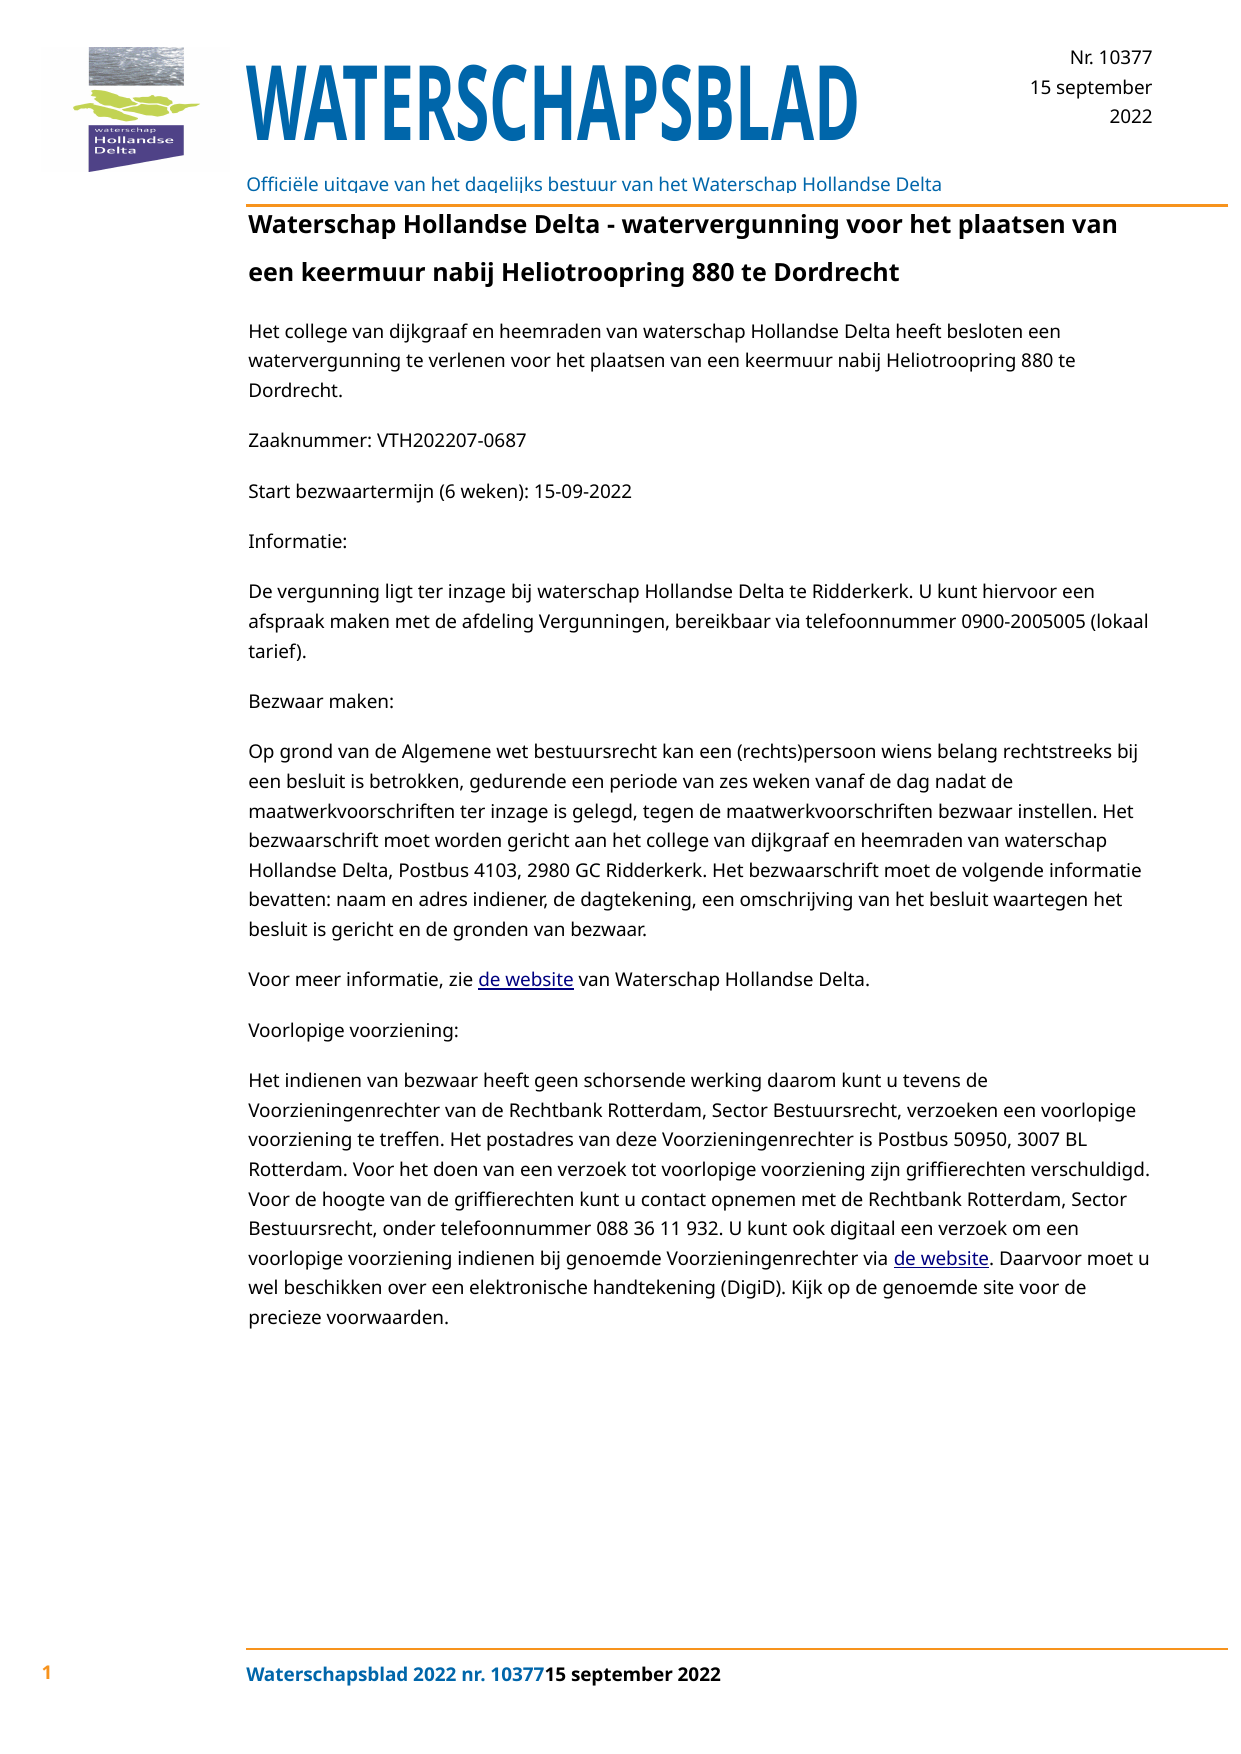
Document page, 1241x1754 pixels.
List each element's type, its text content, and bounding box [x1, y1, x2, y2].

text Voorlopige voorziening: [248, 1017, 1152, 1043]
text Het college van dijkgraaf en heemraden van waterschap Hollandse Delta heeft besloten een watervergunning te verlenen voor het plaatsen van een keermuur nabij Heliotroopring 880 te Dordrecht. [248, 318, 1152, 403]
text Bezwaar maken: [248, 688, 1152, 714]
text Informatie: [248, 528, 1152, 554]
text Het indienen van bezwaar heeft geen schorsende werking daarom kunt u tevens de Voorzieningenrechter van de Rechtbank Rotterdam, Sector Bestuursrecht, verzoeken een voorlopige voorziening te treffen. Het postadres van deze Voorzieningenrechter is Postbus 50950, 3007 BL Rotterdam. Voor het doen van een verzoek tot voorlopige voorziening zijn griffierechten verschuldigd. Voor de hoogte van de griffierechten kunt u contact opnemen met de Rechtbank Rotterdam, Sector Bestuursrecht, onder telefoonnummer 088 36 11 932. U kunt ook digitaal een verzoek om een voorlopige voorziening indienen bij genoemde Voorzieningenrechter via de website. Daarvoor moet u wel beschikken over een elektronische handtekening (DigiD). Kijk op de genoemde site voor de precieze voorwaarden. [248, 1067, 1152, 1330]
text Voor meer informatie, zie de website van Waterschap Hollandse Delta. [248, 967, 1152, 992]
text Start bezwaartermijn (6 weken): 15-09-2022 [248, 478, 1152, 504]
picture [41, 47, 231, 172]
text De vergunning ligt ter inzage bij waterschap Hollandse Delta te Ridderkerk. U kunt hiervoor een afspraak maken met de afdeling Vergunningen, bereikbaar via telefoonnummer 0900-2005005 (lokaal tarief). [248, 579, 1152, 664]
text Waterschap Hollandse Delta - watervergunning voor het plaatsen van een keermuur nabij Heliotroopring 880 te Dordrecht [248, 207, 1152, 288]
text Zaaknummer: VTH202207-0687 [248, 427, 1152, 453]
text Op grond van de Algemene wet bestuursrecht kan een (rechts)persoon wiens belang rechtstreeks bij een besluit is betrokken, gedurende een periode van zes weken vanaf de dag nadat de maatwerkvoorschriften ter inzage is gelegd, tegen de maatwerkvoorschriften bezwaar instellen. Het bezwaarschrift moet worden gericht aan het college van dijkgraaf en heemraden van waterschap Hollandse Delta, Postbus 4103, 2980 GC Ridderkerk. Het bezwaarschrift moet de volgende informatie bevatten: naam en adres indiener, de dagtekening, een omschrijving van het besluit waartegen het besluit is gericht en de gronden van bezwaar. [248, 739, 1152, 942]
